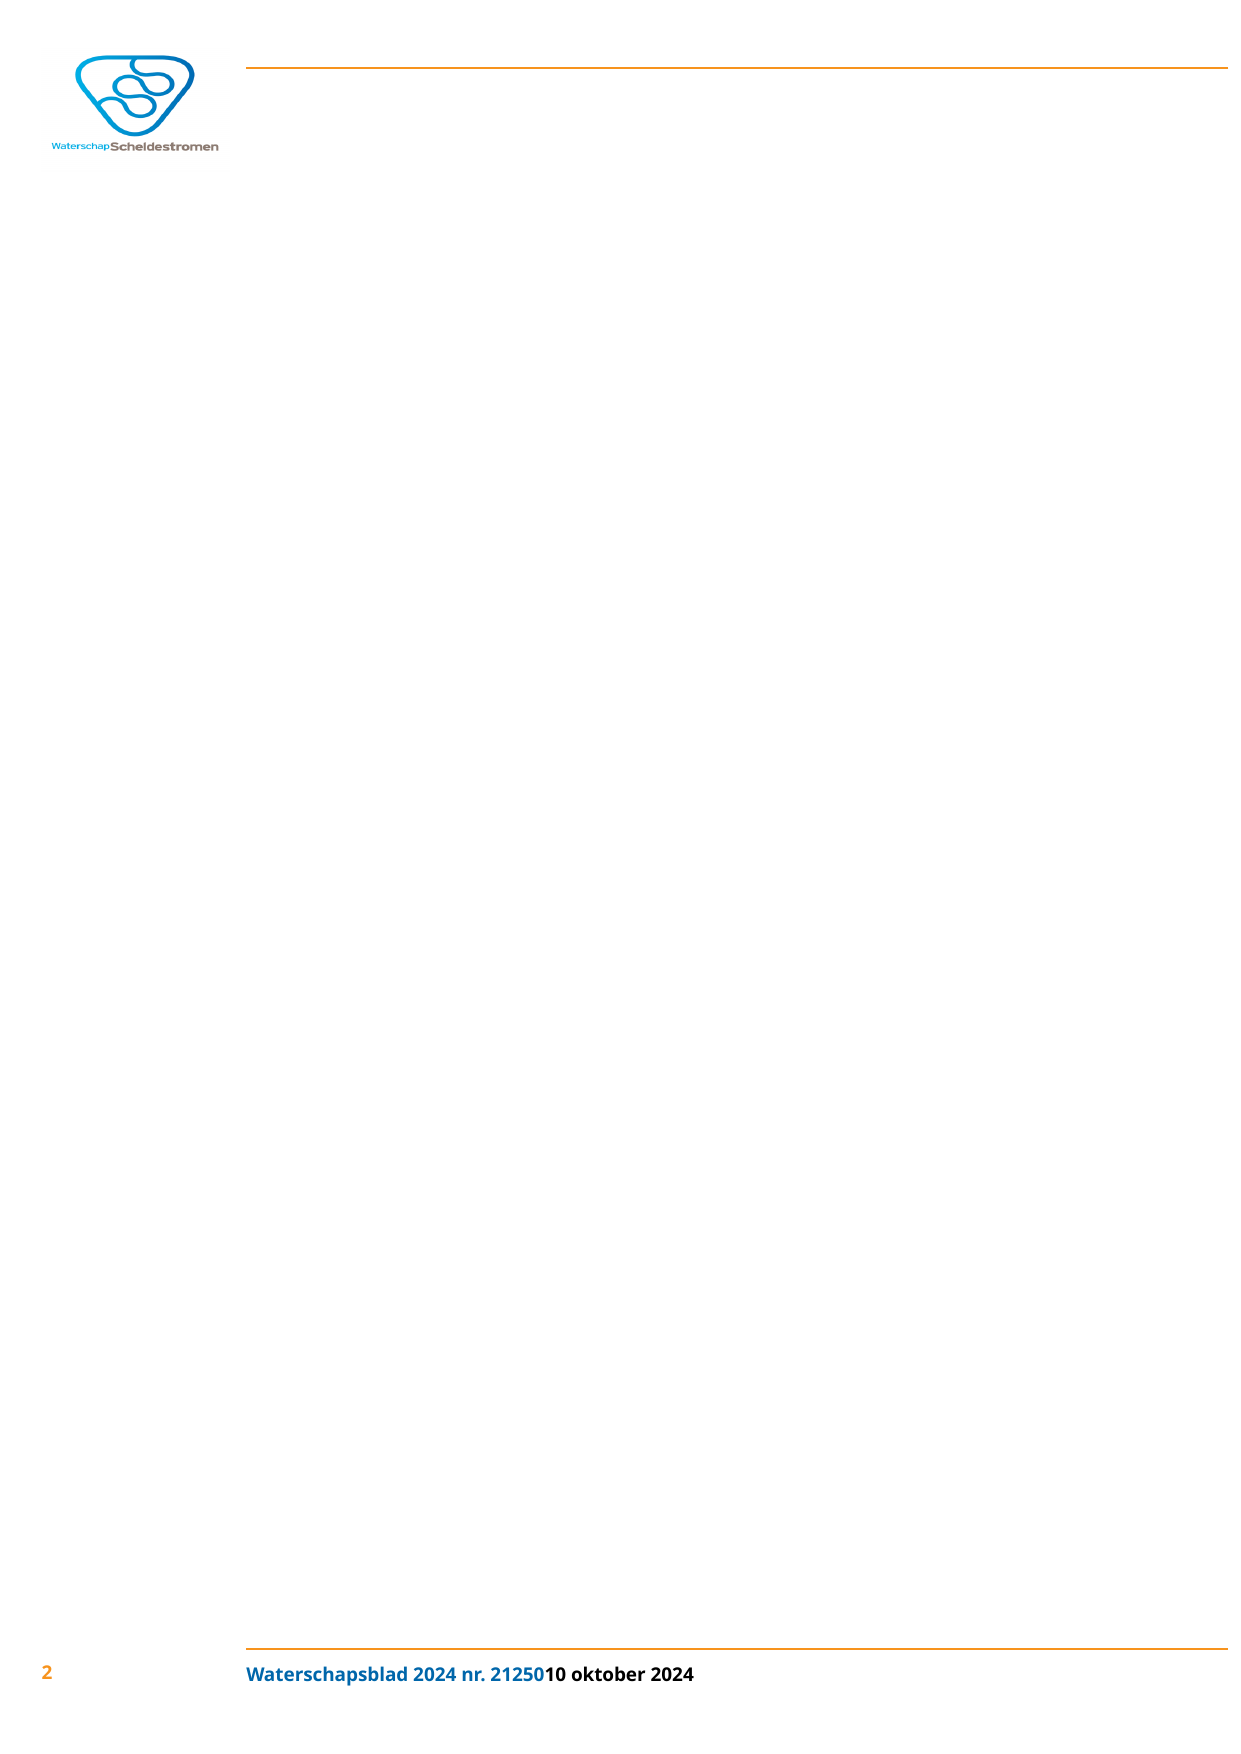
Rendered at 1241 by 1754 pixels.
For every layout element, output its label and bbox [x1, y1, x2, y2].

picture [41, 47, 231, 172]
